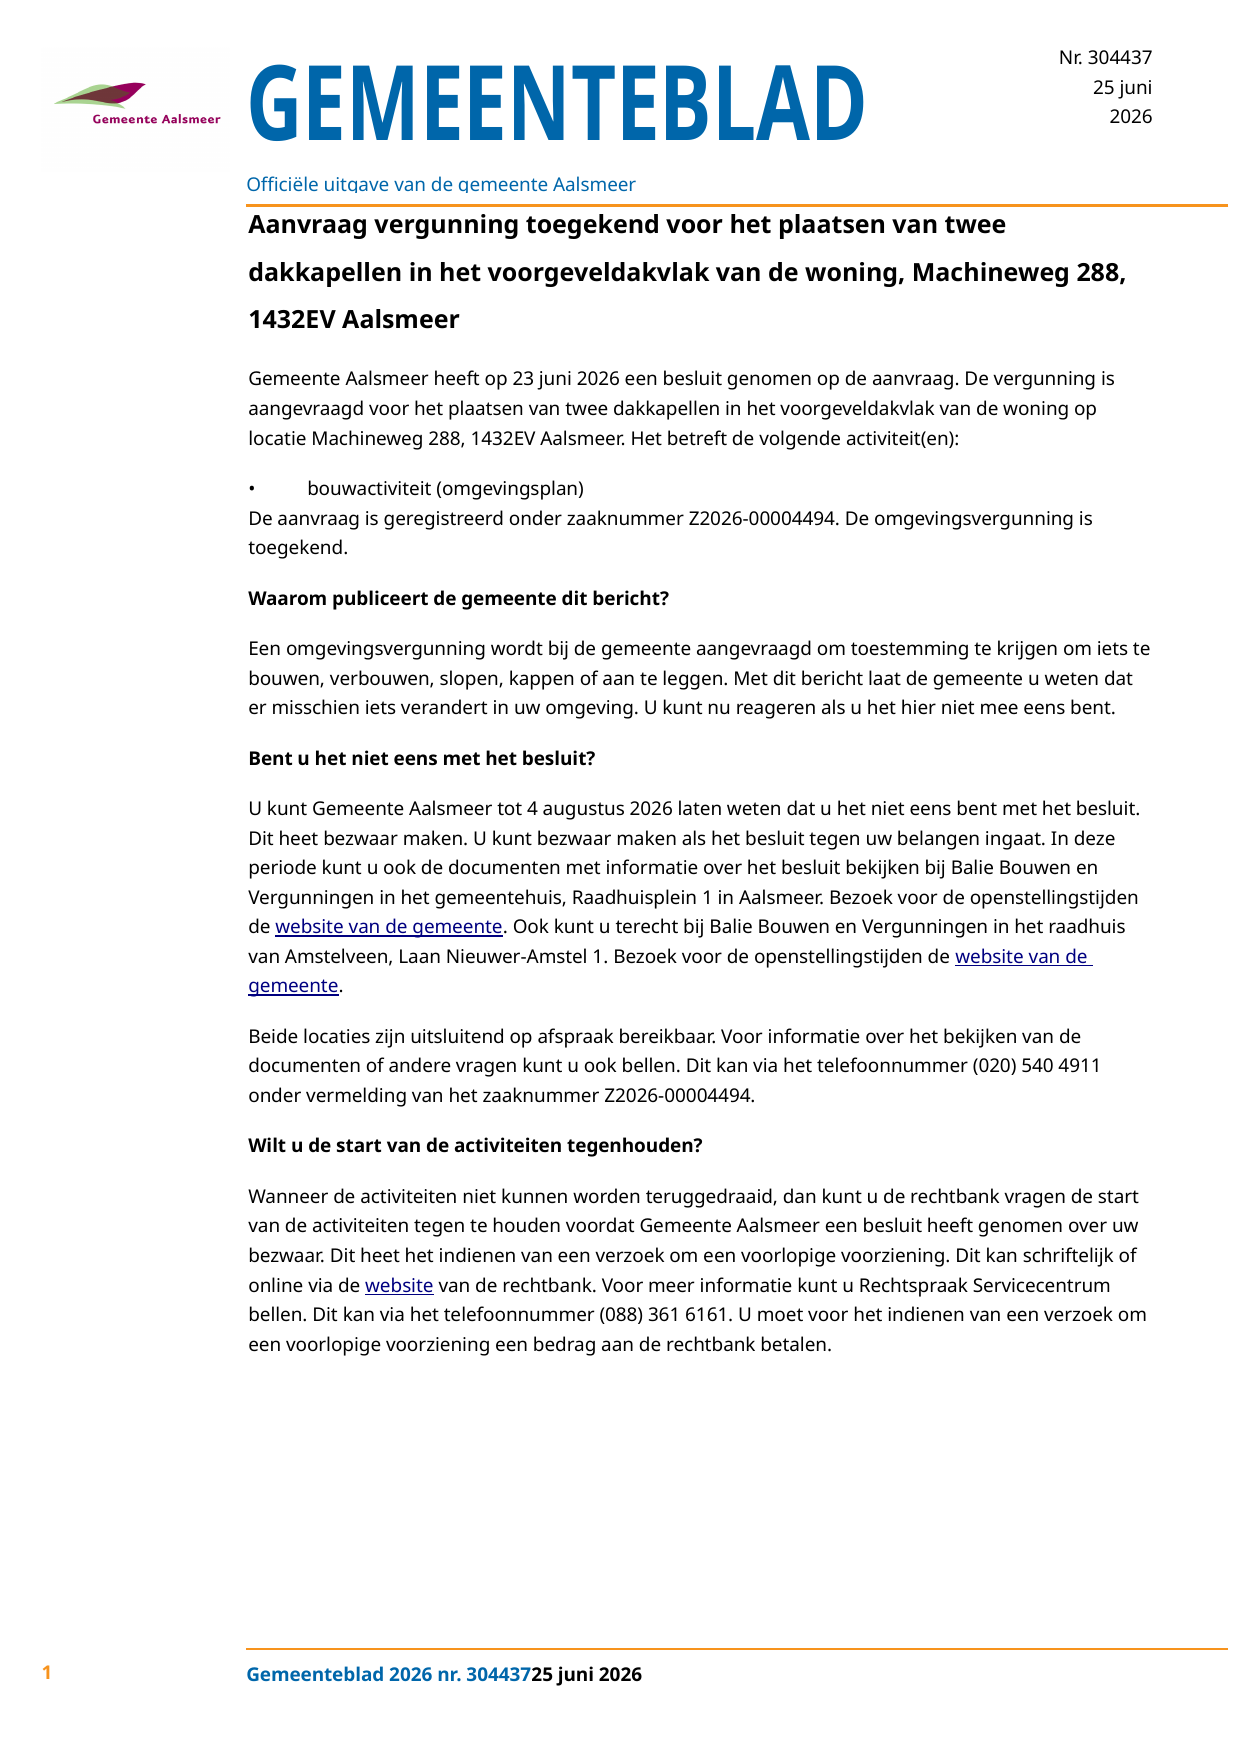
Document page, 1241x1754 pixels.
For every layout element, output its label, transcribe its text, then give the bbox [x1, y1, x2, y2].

text Wanneer de activiteiten niet kunnen worden teruggedraaid, dan kunt u de rechtbank vragen de start van de activiteiten tegen te houden voordat Gemeente Aalsmeer een besluit heeft genomen over uw bezwaar. Dit heet het indienen van een verzoek om een voorlopige voorziening. Dit kan schriftelijk of online via de website van de rechtbank. Voor meer informatie kunt u Rechtspraak Servicecentrum bellen. Dit kan via het telefoonnummer (088) 361 6161. U moet voor het indienen van een verzoek om een voorlopige voorziening een bedrag aan de rechtbank betalen. [248, 1183, 1152, 1357]
text Gemeente Aalsmeer heeft op 23 juni 2026 een besluit genomen op de aanvraag. De vergunning is aangevraagd voor het plaatsen van twee dakkapellen in het voorgeveldakvlak van de woning op locatie Machineweg 288, 1432EV Aalsmeer. Het betreft de volgende activiteit(en): [248, 366, 1152, 450]
text Waarom publiceert de gemeente dit bericht? [248, 585, 1152, 610]
list bouwactiviteit (omgevingsplan) [248, 475, 1152, 501]
text Beide locaties zijn uitsluitend op afspraak bereikbaar. Voor informatie over het bekijken van de documenten of andere vragen kunt u ook bellen. Dit kan via het telefoonnummer (020) 540 4911 onder vermelding van het zaaknummer Z2026-00004494. [248, 1023, 1152, 1108]
text Wilt u de start van de activiteiten tegenhouden? [248, 1133, 1152, 1158]
text U kunt Gemeente Aalsmeer tot 4 augustus 2026 laten weten dat u het niet eens bent met het besluit. Dit heet bezwaar maken. U kunt bezwaar maken als het besluit tegen uw belangen ingaat. In deze periode kunt u ook de documenten met informatie over het besluit bekijken bij Balie Bouwen en Vergunningen in het gemeentehuis, Raadhuisplein 1 in Aalsmeer. Bezoek voor de openstellingstijden de website van de gemeente. Ook kunt u terecht bij Balie Bouwen en Vergunningen in het raadhuis van Amstelveen, Laan Nieuwer-Amstel 1. Bezoek voor de openstellingstijden de website van de gemeente. [248, 795, 1152, 998]
text Bent u het niet eens met het besluit? [248, 745, 1152, 770]
text De aanvraag is geregistreerd onder zaaknummer Z2026-00004494. De omgevingsvergunning is toegekend. [248, 505, 1152, 560]
picture [41, 47, 231, 172]
text Aanvraag vergunning toegekend voor het plaatsen van twee dakkapellen in het voorgeveldakvlak van de woning, Machineweg 288, 1432EV Aalsmeer [248, 207, 1152, 336]
text Een omgevingsvergunning wordt bij de gemeente aangevraagd om toestemming te krijgen om iets te bouwen, verbouwen, slopen, kappen of aan te leggen. Met dit bericht laat de gemeente u weten dat er misschien iets verandert in uw omgeving. U kunt nu reageren als u het hier niet mee eens bent. [248, 635, 1152, 720]
